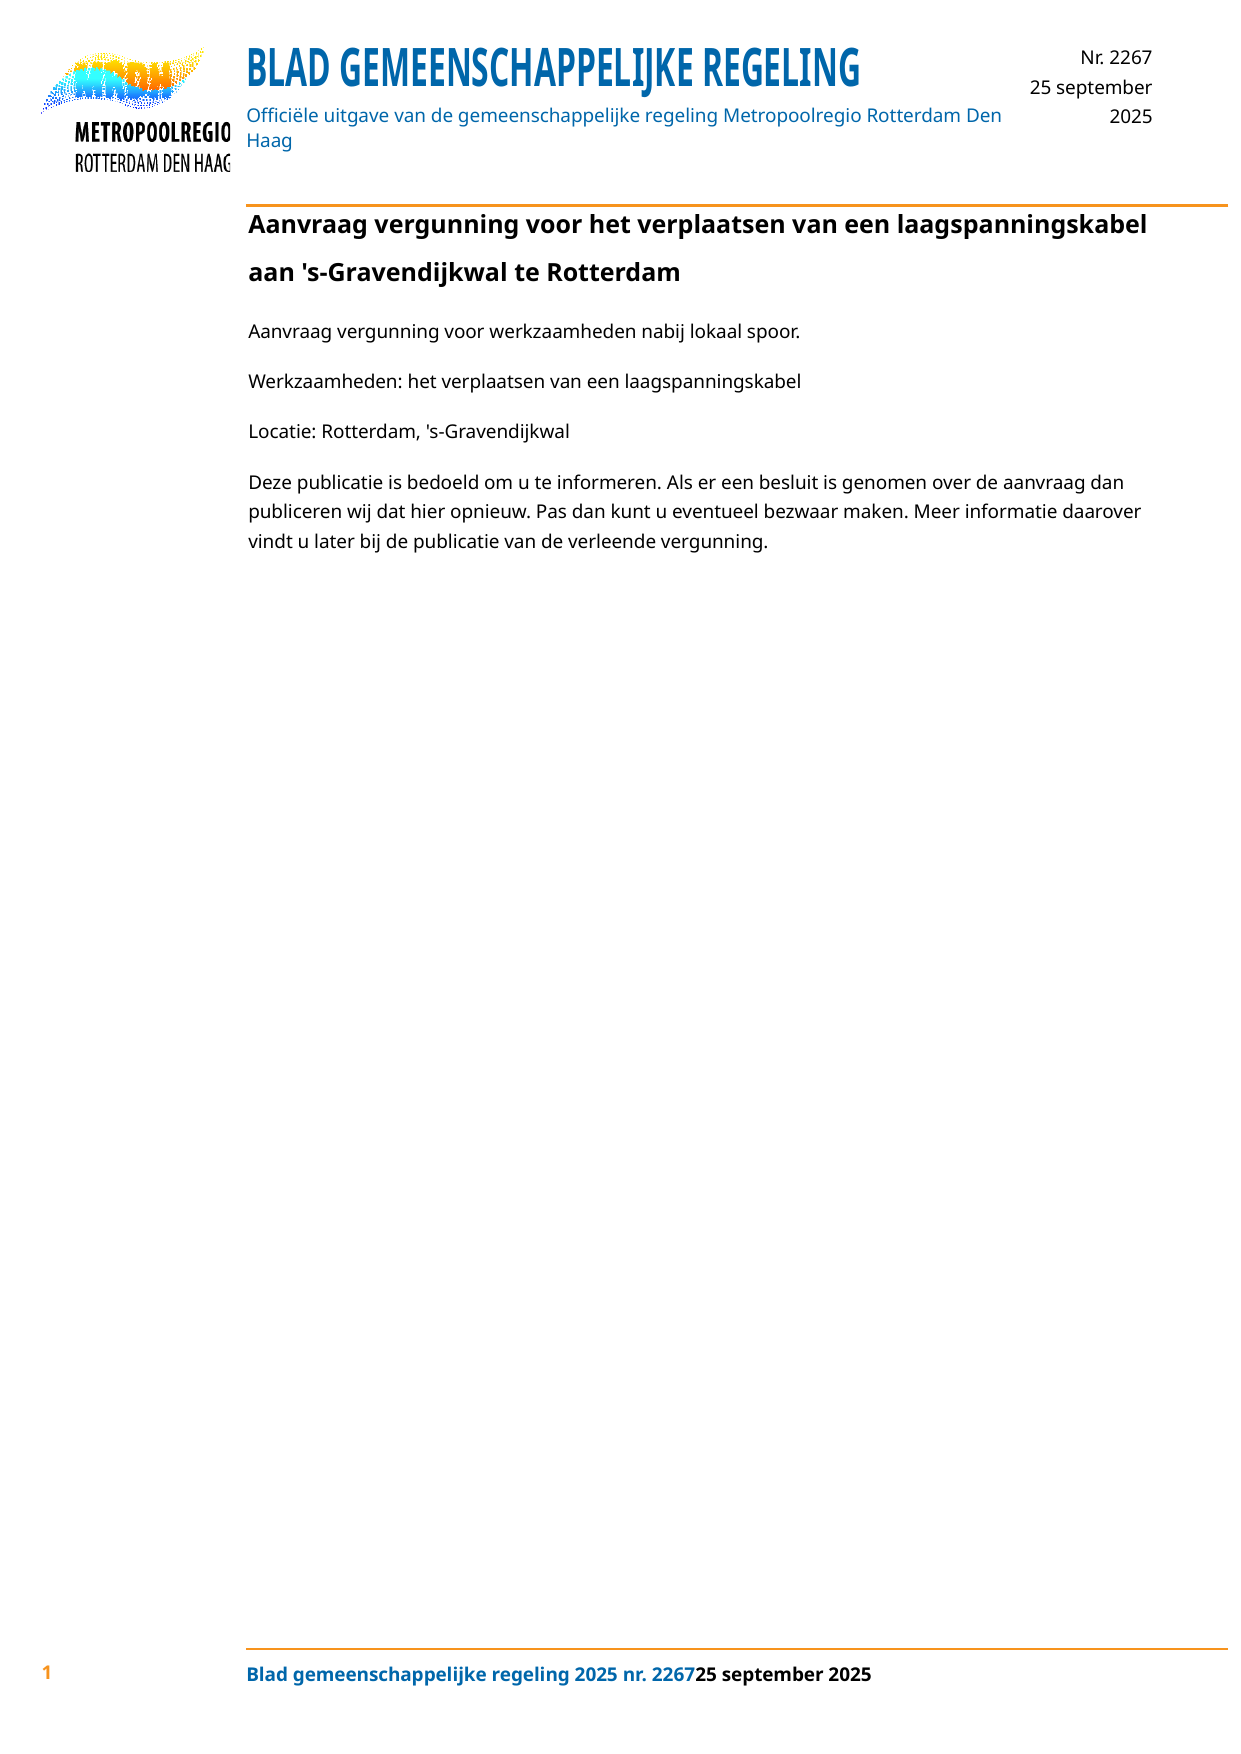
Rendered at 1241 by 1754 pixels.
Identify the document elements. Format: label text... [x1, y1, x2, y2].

picture [41, 47, 231, 172]
text Werkzaamheden: het verplaatsen van een laagspanningskabel [248, 368, 1152, 394]
text Aanvraag vergunning voor het verplaatsen van een laagspanningskabel aan 's-Gravendijkwal te Rotterdam [248, 207, 1152, 288]
text Deze publicatie is bedoeld om u te informeren. Als er een besluit is genomen over de aanvraag dan publiceren wij dat hier opnieuw. Pas dan kunt u eventueel bezwaar maken. Meer informatie daarover vindt u later bij de publicatie van de verleende vergunning. [248, 469, 1152, 554]
text Aanvraag vergunning voor werkzaamheden nabij lokaal spoor. [248, 318, 1152, 344]
text Locatie: Rotterdam, 's-Gravendijkwal [248, 419, 1152, 444]
